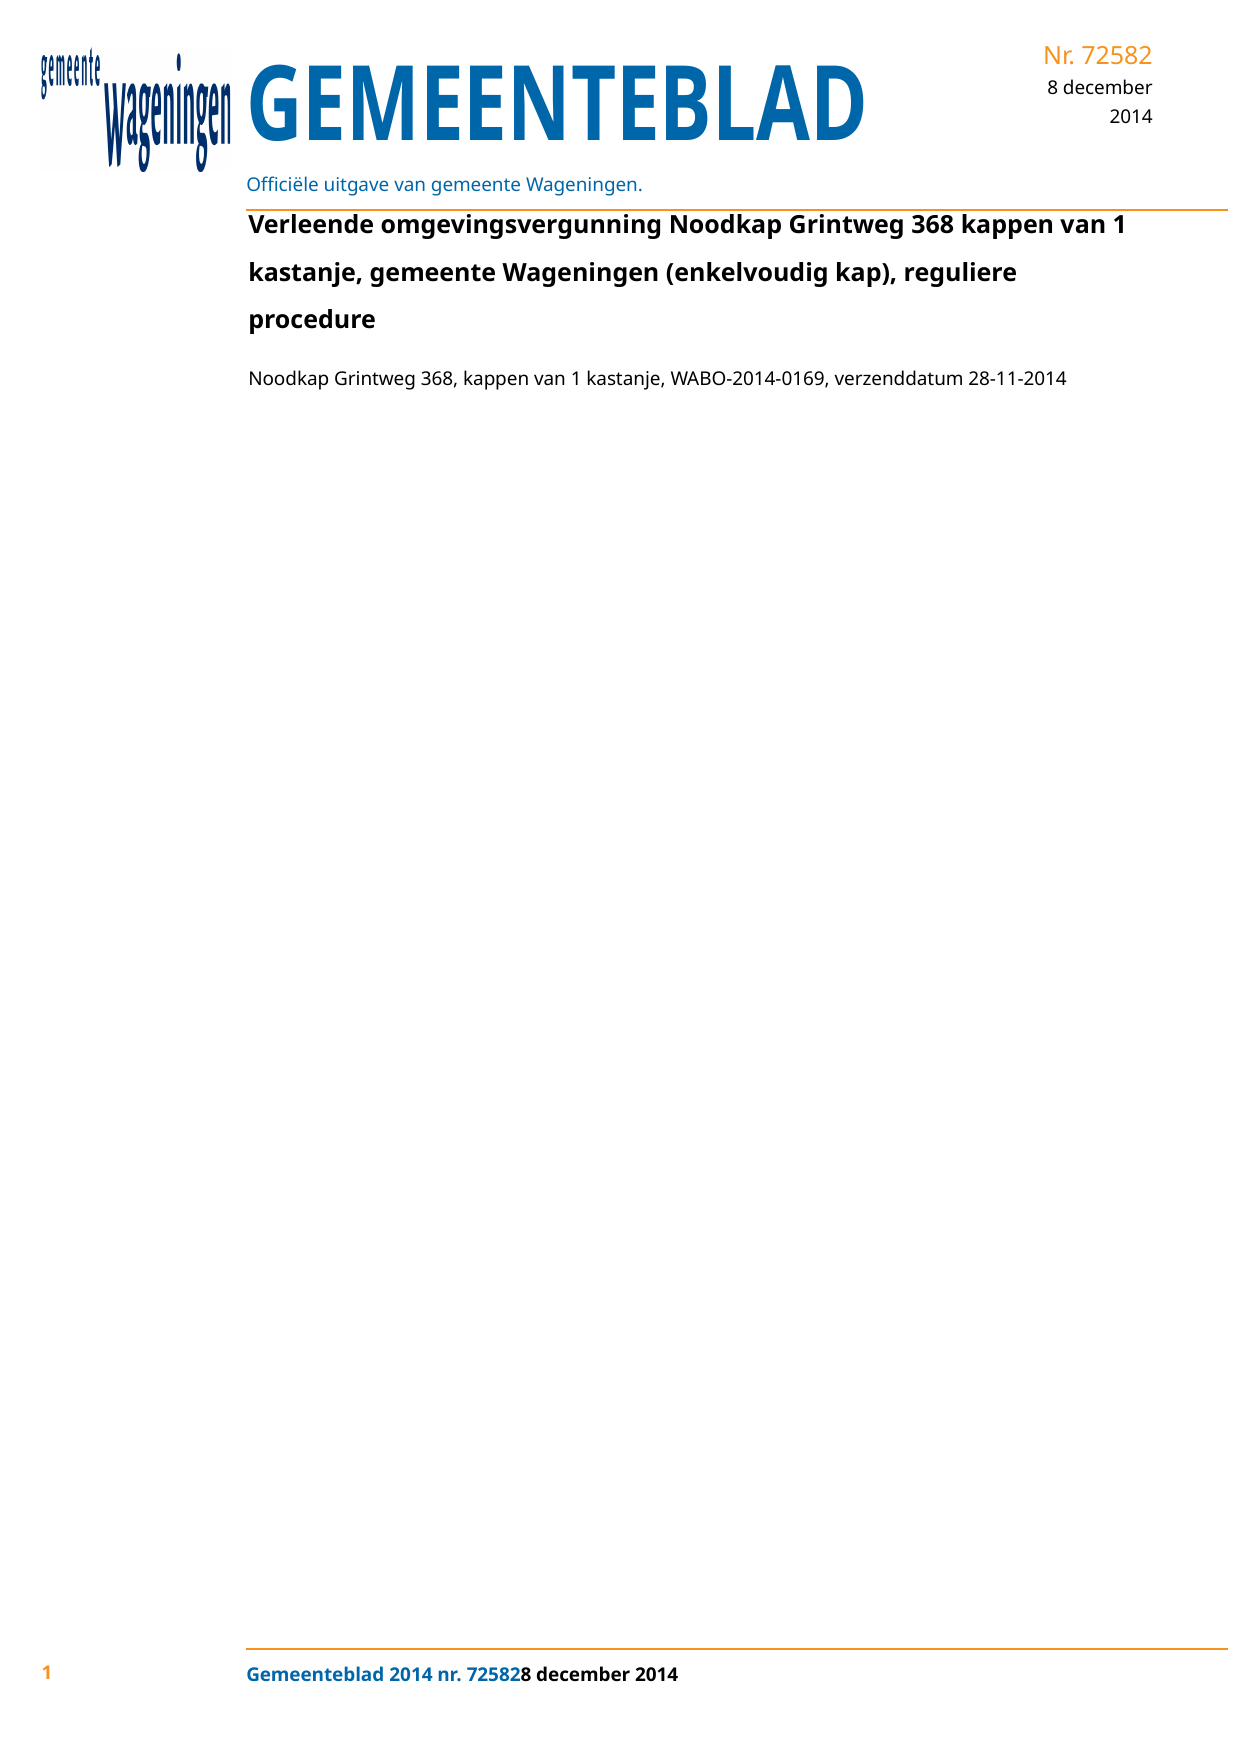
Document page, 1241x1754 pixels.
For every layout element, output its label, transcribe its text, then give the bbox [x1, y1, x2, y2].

text Noodkap Grintweg 368, kappen van 1 kastanje, WABO-2014-0169, verzenddatum 28-11-2014 [248, 366, 1152, 391]
text Verleende omgevingsvergunning Noodkap Grintweg 368 kappen van 1 kastanje, gemeente Wageningen (enkelvoudig kap), reguliere procedure [248, 211, 1152, 336]
picture [41, 47, 231, 172]
